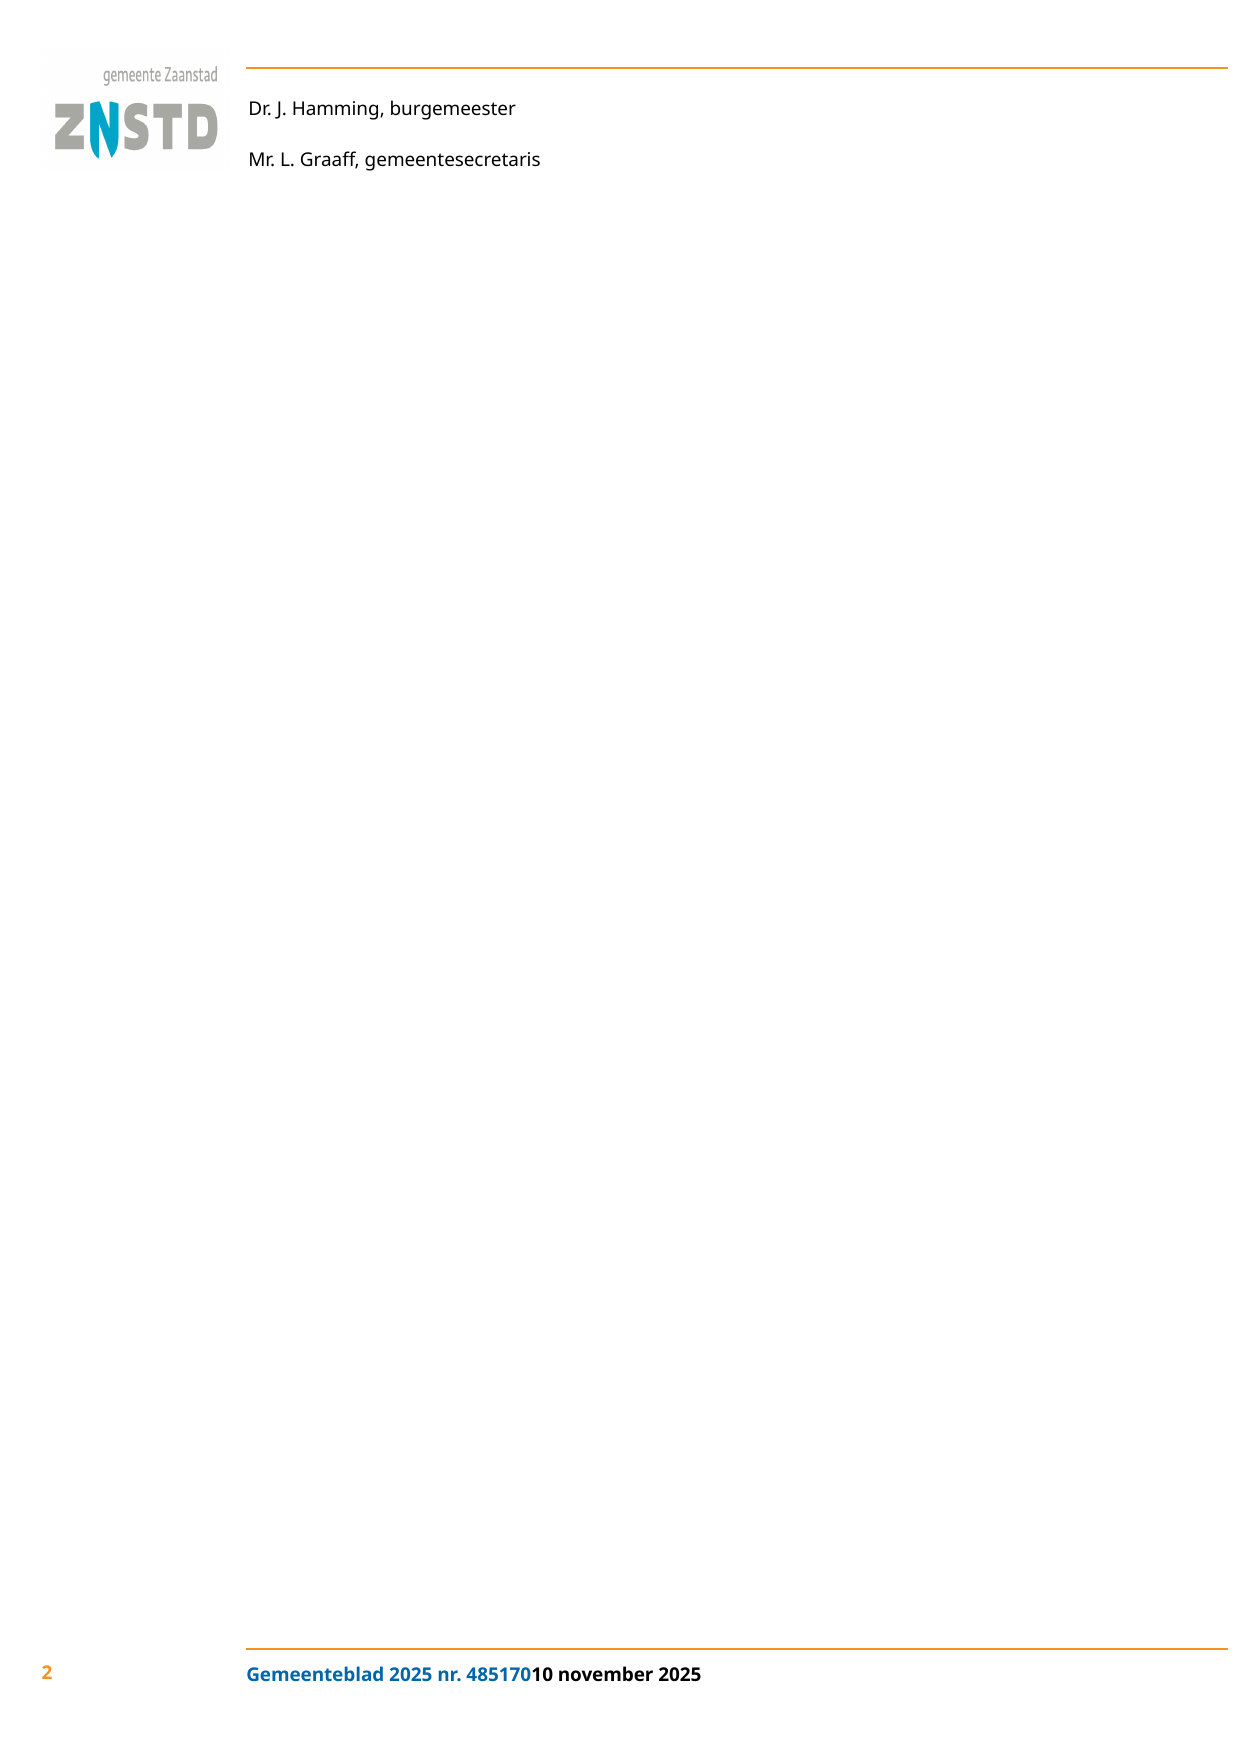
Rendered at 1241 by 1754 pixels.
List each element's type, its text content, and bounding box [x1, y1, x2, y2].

text Dr. J. Hamming, burgemeester [248, 95, 1152, 121]
picture [41, 47, 231, 172]
text Mr. L. Graaff, gemeentesecretaris [248, 146, 1152, 172]
